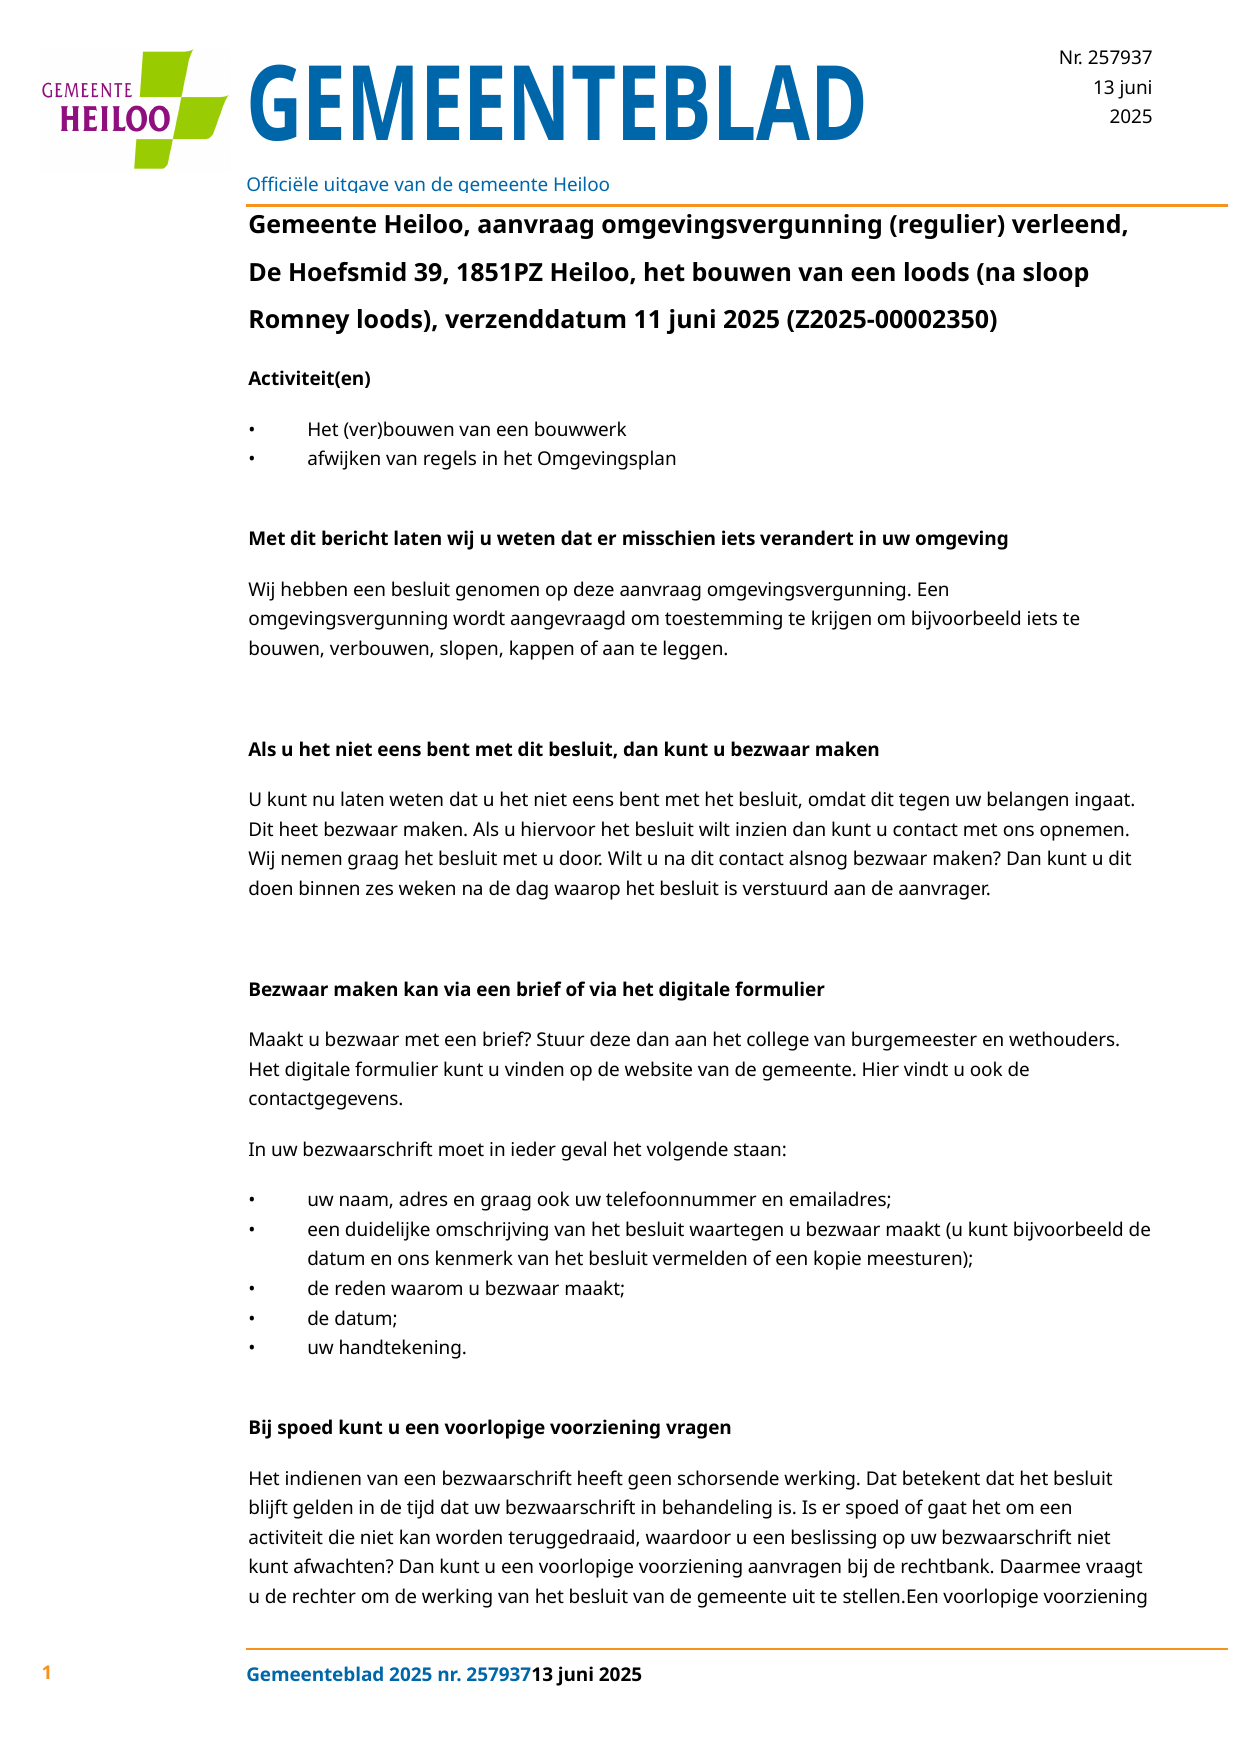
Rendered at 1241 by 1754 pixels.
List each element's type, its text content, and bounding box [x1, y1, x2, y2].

text Met dit bericht laten wij u weten dat er misschien iets verandert in uw omgeving [248, 526, 1152, 551]
list een duidelijke omschrijving van het besluit waartegen u bezwaar maakt (u kunt bijvoorbeeld de datum en ons kenmerk van het besluit vermelden of een kopie meesturen); [248, 1216, 1152, 1271]
picture [41, 47, 231, 172]
list afwijken van regels in het Omgevingsplan [248, 446, 1152, 471]
list Het (ver)bouwen van een bouwwerk [248, 416, 1152, 442]
list de reden waarom u bezwaar maakt; [248, 1275, 1152, 1301]
text U kunt nu laten weten dat u het niet eens bent met het besluit, omdat dit tegen uw belangen ingaat. Dit heet bezwaar maken. Als u hiervoor het besluit wilt inzien dan kunt u contact met ons opnemen. Wij nemen graag het besluit met u door. Wilt u na dit contact alsnog bezwaar maken? Dan kunt u dit doen binnen zes weken na de dag waarop het besluit is verstuurd aan de aanvrager. [248, 786, 1152, 901]
text Als u het niet eens bent met dit besluit, dan kunt u bezwaar maken [248, 736, 1152, 762]
text Gemeente Heiloo, aanvraag omgevingsvergunning (regulier) verleend, De Hoefsmid 39, 1851PZ Heiloo, het bouwen van een loods (na sloop Romney loods), verzenddatum 11 juni 2025 (Z2025-00002350) [248, 207, 1152, 336]
list de datum; [248, 1305, 1152, 1330]
text Activiteit(en) [248, 366, 1152, 391]
text Het indienen van een bezwaarschrift heeft geen schorsende werking. Dat betekent dat het besluit blijft gelden in de tijd dat uw bezwaarschrift in behandeling is. Is er spoed of gaat het om een activiteit die niet kan worden teruggedraaid, waardoor u een beslissing op uw bezwaarschrift niet kunt afwachten? Dan kunt u een voorlopige voorziening aanvragen bij de rechtbank. Daarmee vraagt u de rechter om de werking van het besluit van de gemeente uit te stellen.Een voorlopige voorziening [248, 1465, 1152, 1609]
text In uw bezwaarschrift moet in ieder geval het volgende staan: [248, 1136, 1152, 1162]
text Bezwaar maken kan via een brief of via het digitale formulier [248, 976, 1152, 1002]
text Bij spoed kunt u een voorlopige voorziening vragen [248, 1414, 1152, 1440]
list uw handtekening. [248, 1334, 1152, 1360]
text Maakt u bezwaar met een brief? Stuur deze dan aan het college van burgemeester en wethouders. Het digitale formulier kunt u vinden op de website van de gemeente. Hier vindt u ook de contactgegevens. [248, 1026, 1152, 1111]
list uw naam, adres en graag ook uw telefoonnummer en emailadres; [248, 1186, 1152, 1212]
text Wij hebben een besluit genomen op deze aanvraag omgevingsvergunning. Een omgevingsvergunning wordt aangevraagd om toestemming te krijgen om bijvoorbeeld iets te bouwen, verbouwen, slopen, kappen of aan te leggen. [248, 576, 1152, 661]
